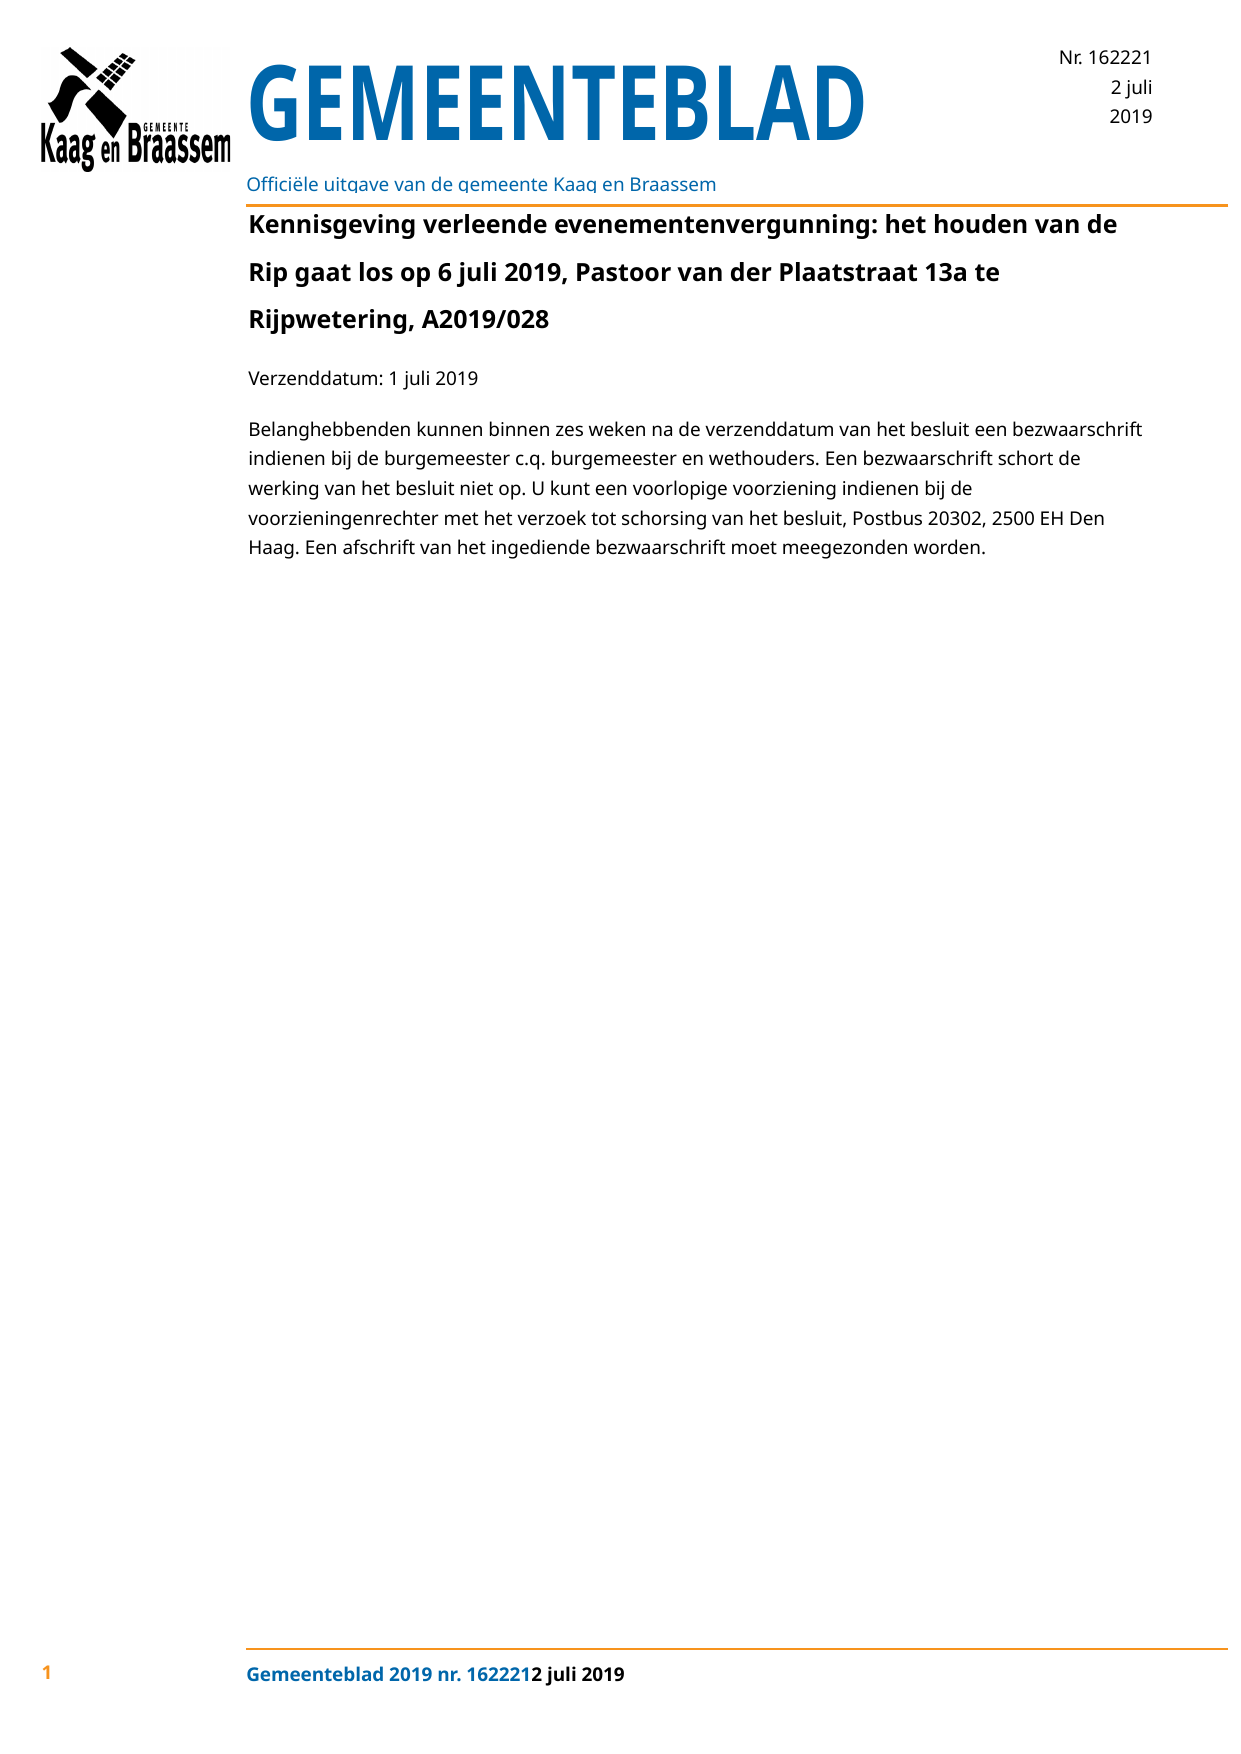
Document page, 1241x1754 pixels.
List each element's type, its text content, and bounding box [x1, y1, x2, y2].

picture [41, 47, 231, 172]
text Belanghebbenden kunnen binnen zes weken na de verzenddatum van het besluit een bezwaarschrift indienen bij de burgemeester c.q. burgemeester en wethouders. Een bezwaarschrift schort de werking van het besluit niet op. U kunt een voorlopige voorziening indienen bij de voorzieningenrechter met het verzoek tot schorsing van het besluit, Postbus 20302, 2500 EH Den Haag. Een afschrift van het ingediende bezwaarschrift moet meegezonden worden. [248, 416, 1152, 560]
text Kennisgeving verleende evenementenvergunning: het houden van de Rip gaat los op 6 juli 2019, Pastoor van der Plaatstraat 13a te Rijpwetering, A2019/028 [248, 207, 1152, 336]
text Verzenddatum: 1 juli 2019 [248, 366, 1152, 391]
